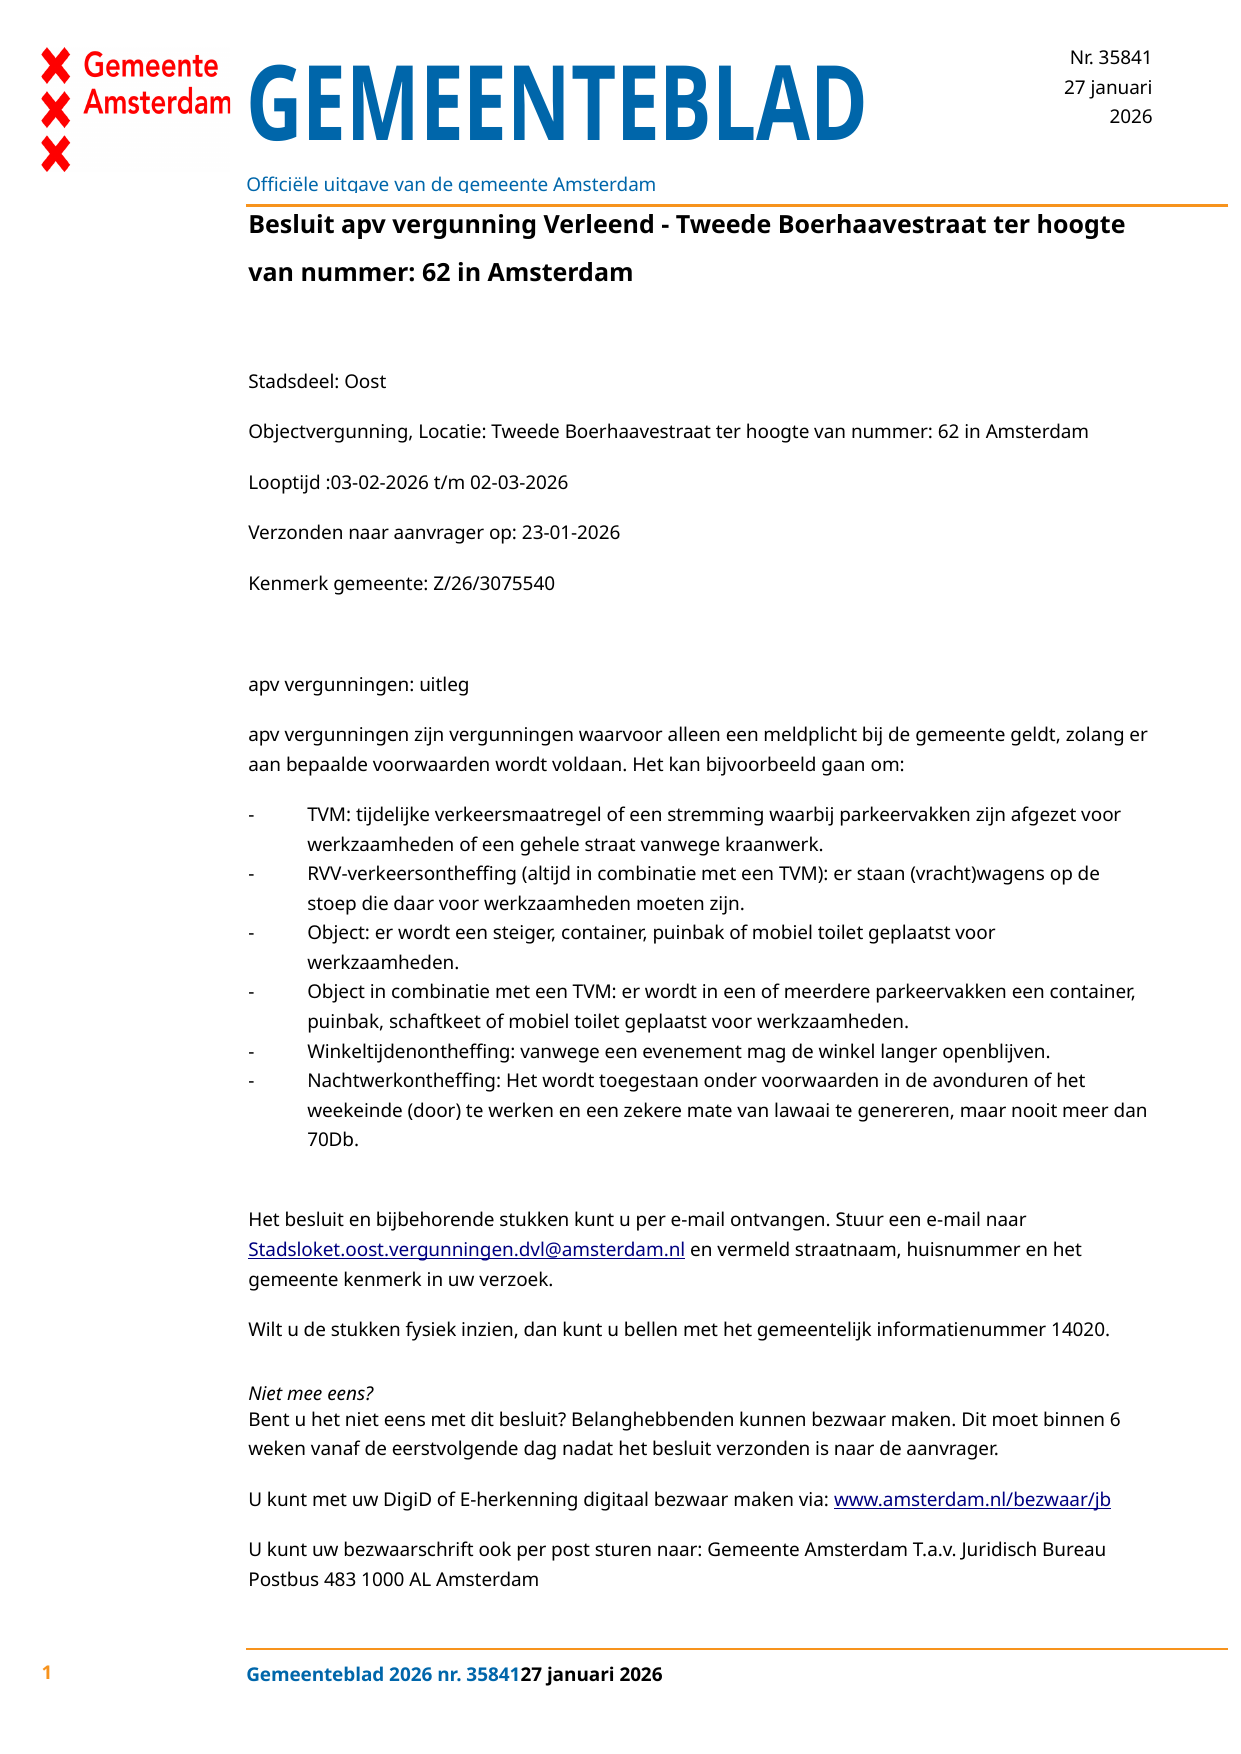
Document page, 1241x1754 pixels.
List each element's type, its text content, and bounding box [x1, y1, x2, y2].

text apv vergunningen zijn vergunningen waarvoor alleen een meldplicht bij de gemeente geldt, zolang er aan bepaalde voorwaarden wordt voldaan. Het kan bijvoorbeeld gaan om: [248, 721, 1152, 777]
text Verzonden naar aanvrager op: 23-01-2026 [248, 519, 1152, 545]
picture [41, 47, 231, 172]
text U kunt met uw DigiD of E-herkenning digitaal bezwaar maken via: www.amsterdam.nl/bezwaar/jb [248, 1486, 1152, 1512]
text Stadsdeel: Oost [248, 368, 1152, 394]
text Besluit apv vergunning Verleend - Tweede Boerhaavestraat ter hoogte van nummer: 62 in Amsterdam [248, 207, 1152, 288]
list Winkeltijdenontheffing: vanwege een evenement mag de winkel langer openblijven. [248, 1038, 1152, 1064]
text Kenmerk gemeente: Z/26/3075540 [248, 570, 1152, 596]
text Wilt u de stukken fysiek inzien, dan kunt u bellen met het gemeentelijk informatienummer 14020. [248, 1316, 1152, 1342]
list TVM: tijdelijke verkeersmaatregel of een stremming waarbij parkeervakken zijn afgezet voor werkzaamheden of een gehele straat vanwege kraanwerk. [248, 801, 1152, 857]
list Object: er wordt een steiger, container, puinbak of mobiel toilet geplaatst voor werkzaamheden. [248, 919, 1152, 975]
text Het besluit en bijbehorende stukken kunt u per e-mail ontvangen. Stuur een e-mail naar Stadsloket.oost.vergunningen.dvl@amsterdam.nl en vermeld straatnaam, huisnummer en het gemeente kenmerk in uw verzoek. [248, 1207, 1152, 1292]
text apv vergunningen: uitleg [248, 671, 1152, 697]
list RVV-verkeersontheffing (altijd in combinatie met een TVM): er staan (vracht)wagens op de stoep die daar voor werkzaamheden moeten zijn. [248, 860, 1152, 916]
text Looptijd :03-02-2026 t/m 02-03-2026 [248, 469, 1152, 495]
list Nachtwerkontheffing: Het wordt toegestaan onder voorwaarden in de avonduren of het weekeinde (door) te werken en een zekere mate van lawaai te genereren, maar nooit meer dan 70Db. [248, 1067, 1152, 1152]
list Object in combinatie met een TVM: er wordt in een of meerdere parkeervakken een container, puinbak, schaftkeet of mobiel toilet geplaatst voor werkzaamheden. [248, 979, 1152, 1034]
text U kunt uw bezwaarschrift ook per post sturen naar: Gemeente Amsterdam T.a.v. Juridisch Bureau Postbus 483 1000 AL Amsterdam [248, 1536, 1152, 1592]
text Niet mee eens? [248, 1380, 1152, 1406]
text Objectvergunning, Locatie: Tweede Boerhaavestraat ter hoogte van nummer: 62 in Amsterdam [248, 419, 1152, 444]
text Bent u het niet eens met dit besluit? Belanghebbenden kunnen bezwaar maken. Dit moet binnen 6 weken vanaf de eerstvolgende dag nadat het besluit verzonden is naar de aanvrager. [248, 1406, 1152, 1461]
